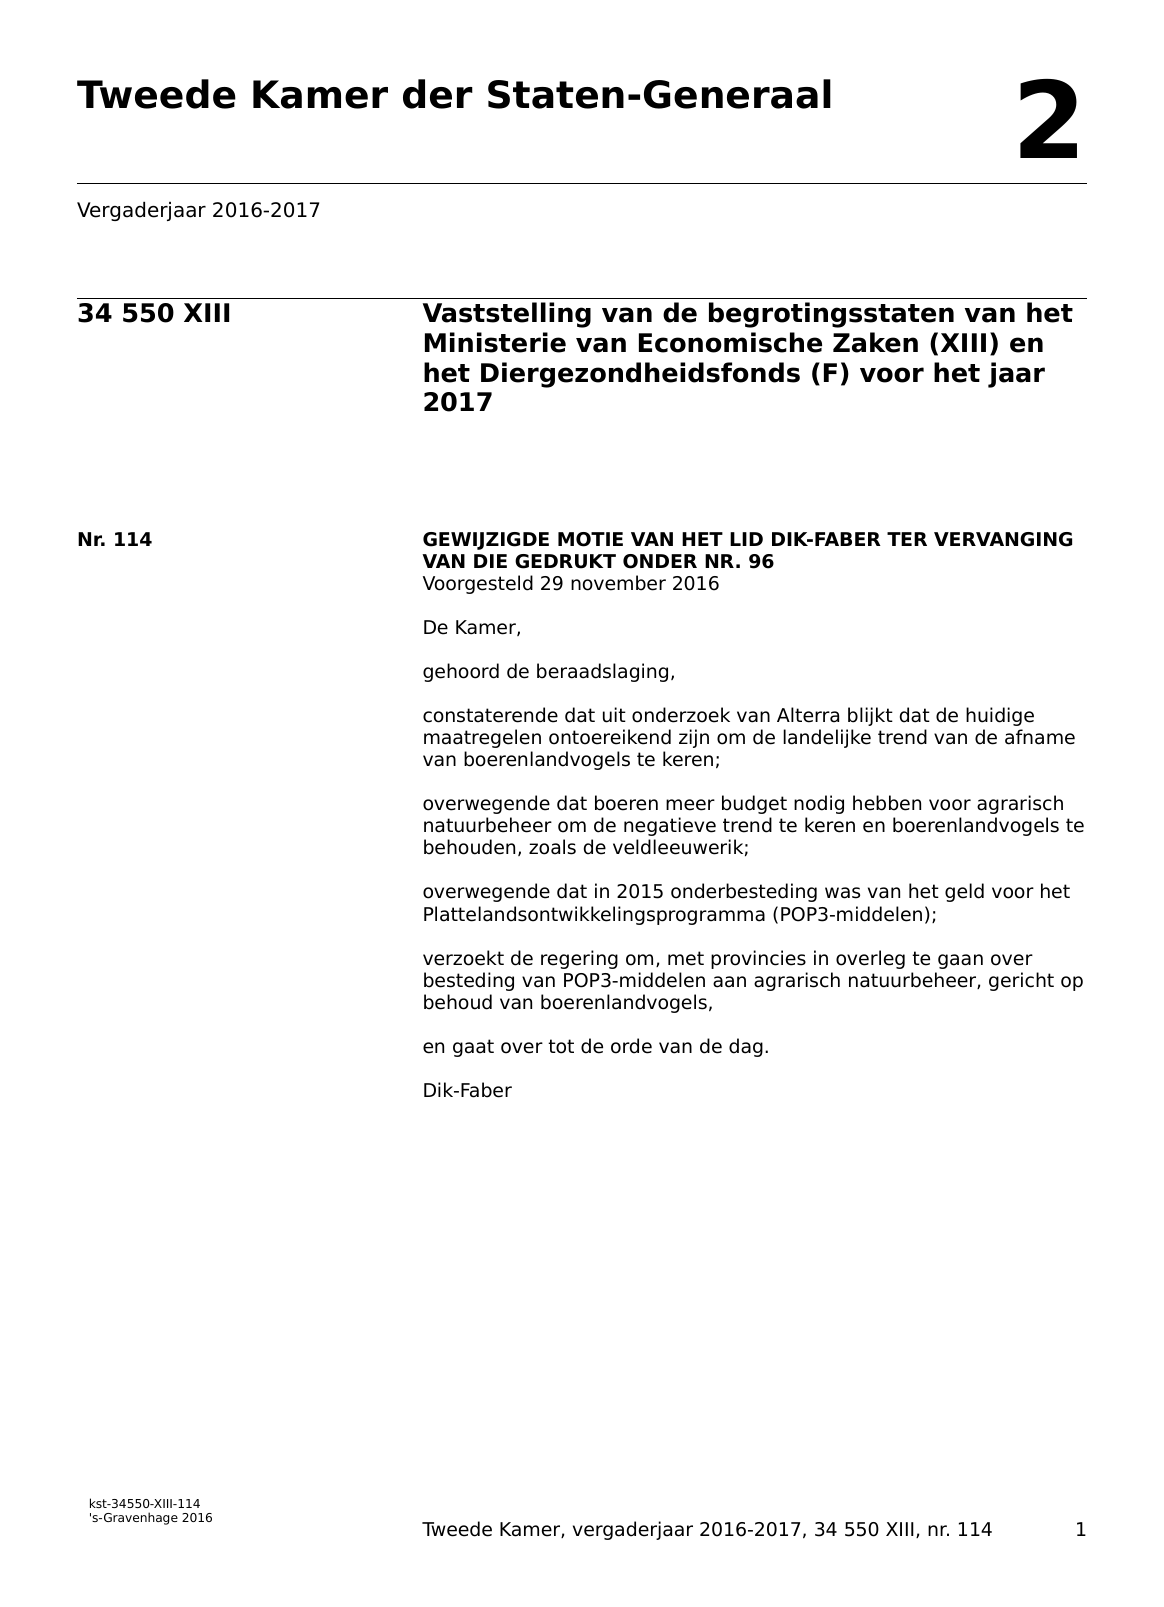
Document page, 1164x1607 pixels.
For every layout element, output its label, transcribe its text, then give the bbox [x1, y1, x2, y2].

table_header Tweede Kamer der Staten-Generaal [77, 59, 886, 183]
subtitle 34 550 XIII Vaststelling van de begrotingsstaten van het Ministerie van Economische Zaken (XIII) en het Diergezondheidsfonds (F) voor het jaar 2017 [77, 299, 1087, 418]
table_header 2 [886, 59, 1087, 183]
text overwegende dat in 2015 onderbesteding was van het geld voor het Plattelandsontwikkelingsprogramma (POP3-middelen); [422, 881, 1087, 925]
text 's-Gravenhage 2016 [88, 1511, 323, 1525]
text gehoord de beraadslaging, [422, 661, 1087, 683]
text kst-34550-XIII-114 [88, 1497, 323, 1511]
table_cell Vergaderjaar 2016-2017 [77, 184, 1087, 298]
text Voorgesteld 29 november 2016 [422, 573, 1087, 595]
text constaterende dat uit onderzoek van Alterra blijkt dat de huidige maatregelen ontoereikend zijn om de landelijke trend van de afname van boerenlandvogels te keren; [422, 705, 1087, 771]
text Dik-Faber [422, 1080, 1087, 1102]
text overwegende dat boeren meer budget nodig hebben voor agrarisch natuurbeheer om de negatieve trend te keren en boerenlandvogels te behouden, zoals de veldleeuwerik; [422, 793, 1087, 859]
subtitle Nr. 114 GEWIJZIGDE MOTIE VAN HET LID DIK-FABER TER VERVANGING VAN DIE GEDRUKT ONDER NR. 96 [77, 529, 1087, 573]
text verzoekt de regering om, met provincies in overleg te gaan over besteding van POP3-middelen aan agrarisch natuurbeheer, gericht op behoud van boerenlandvogels, [422, 948, 1087, 1013]
text De Kamer, [422, 617, 1087, 639]
text en gaat over tot de orde van de dag. [422, 1036, 1087, 1058]
